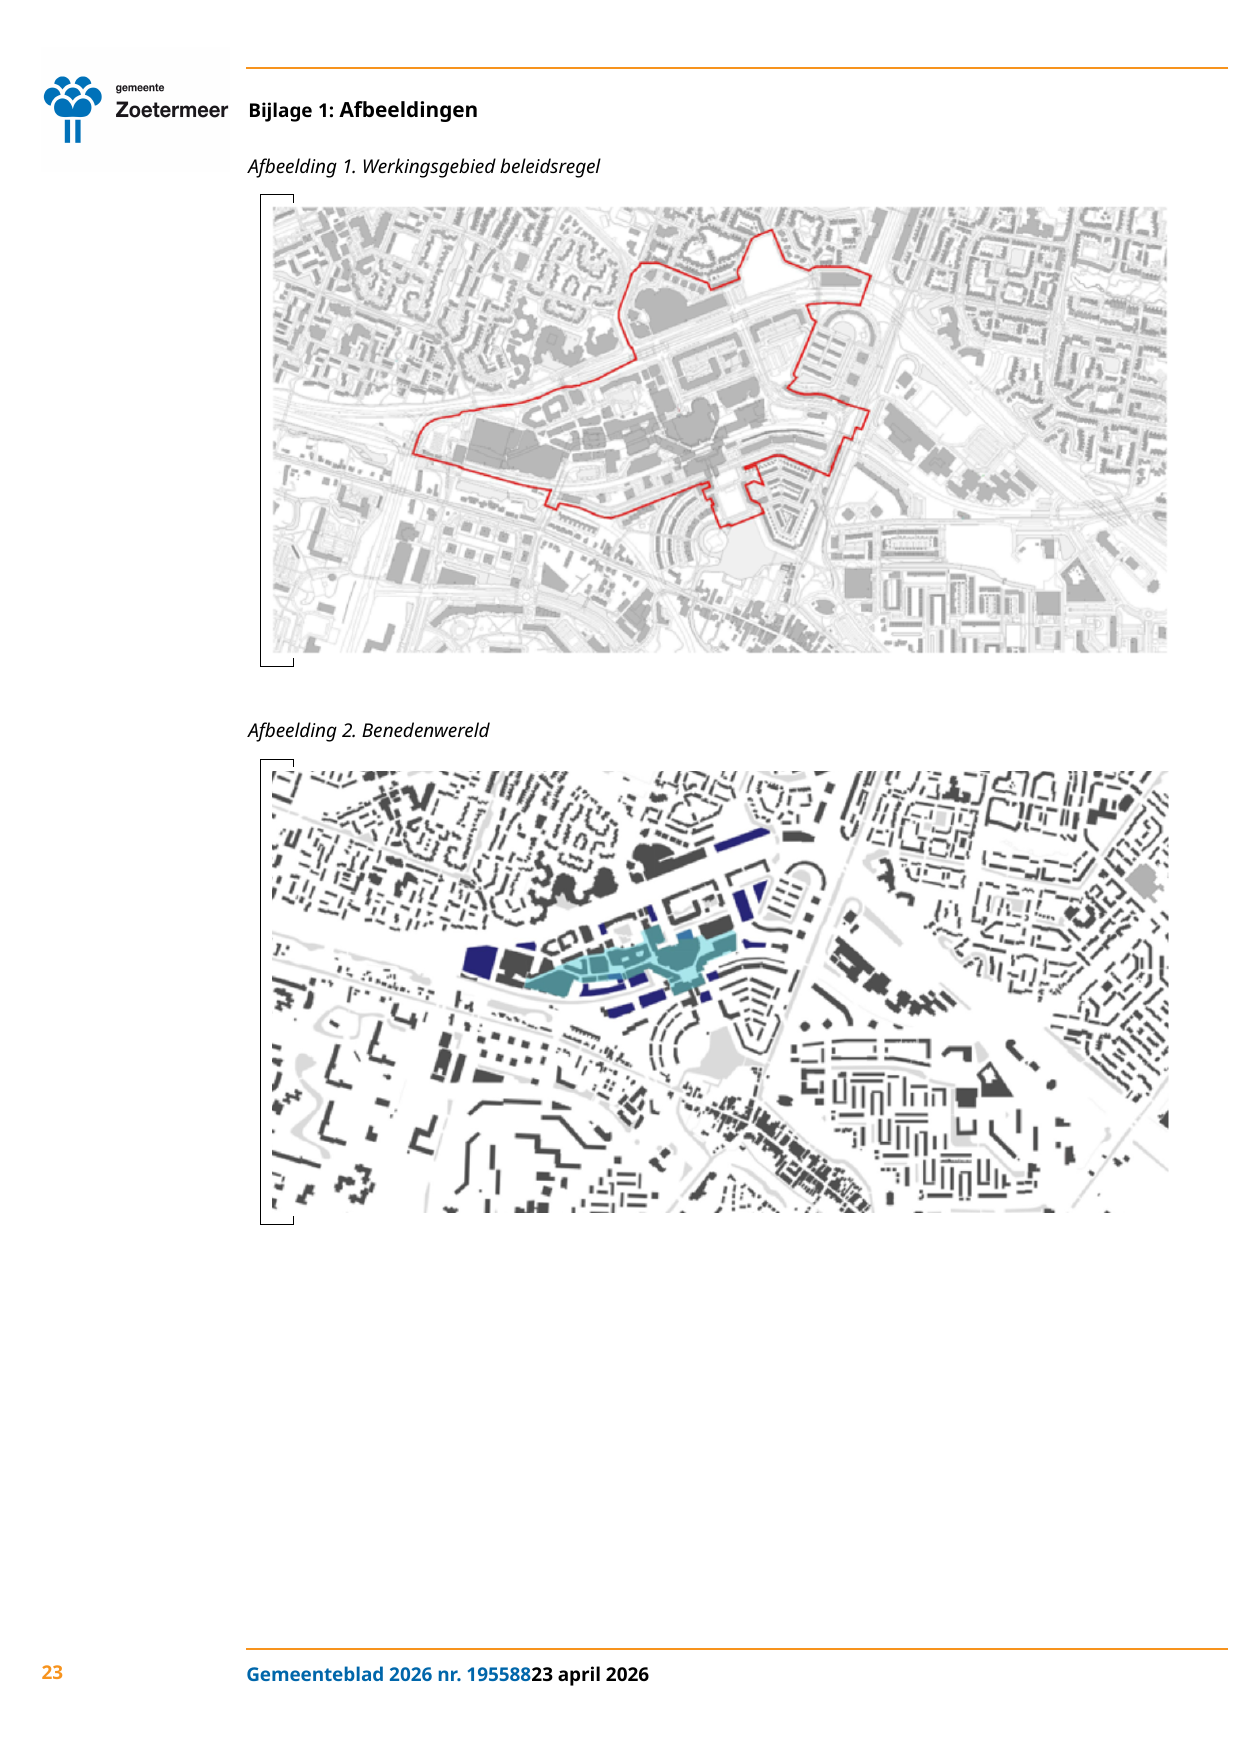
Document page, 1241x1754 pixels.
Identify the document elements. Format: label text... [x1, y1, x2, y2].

picture [268, 767, 1173, 1216]
picture [268, 203, 1173, 658]
picture [41, 47, 231, 172]
text Afbeelding 1. Werkingsgebied beleidsregel [248, 153, 1152, 179]
text Afbeelding 2. Benedenwereld [248, 717, 1152, 743]
text Bijlage 1: Afbeeldingen [248, 95, 1152, 123]
